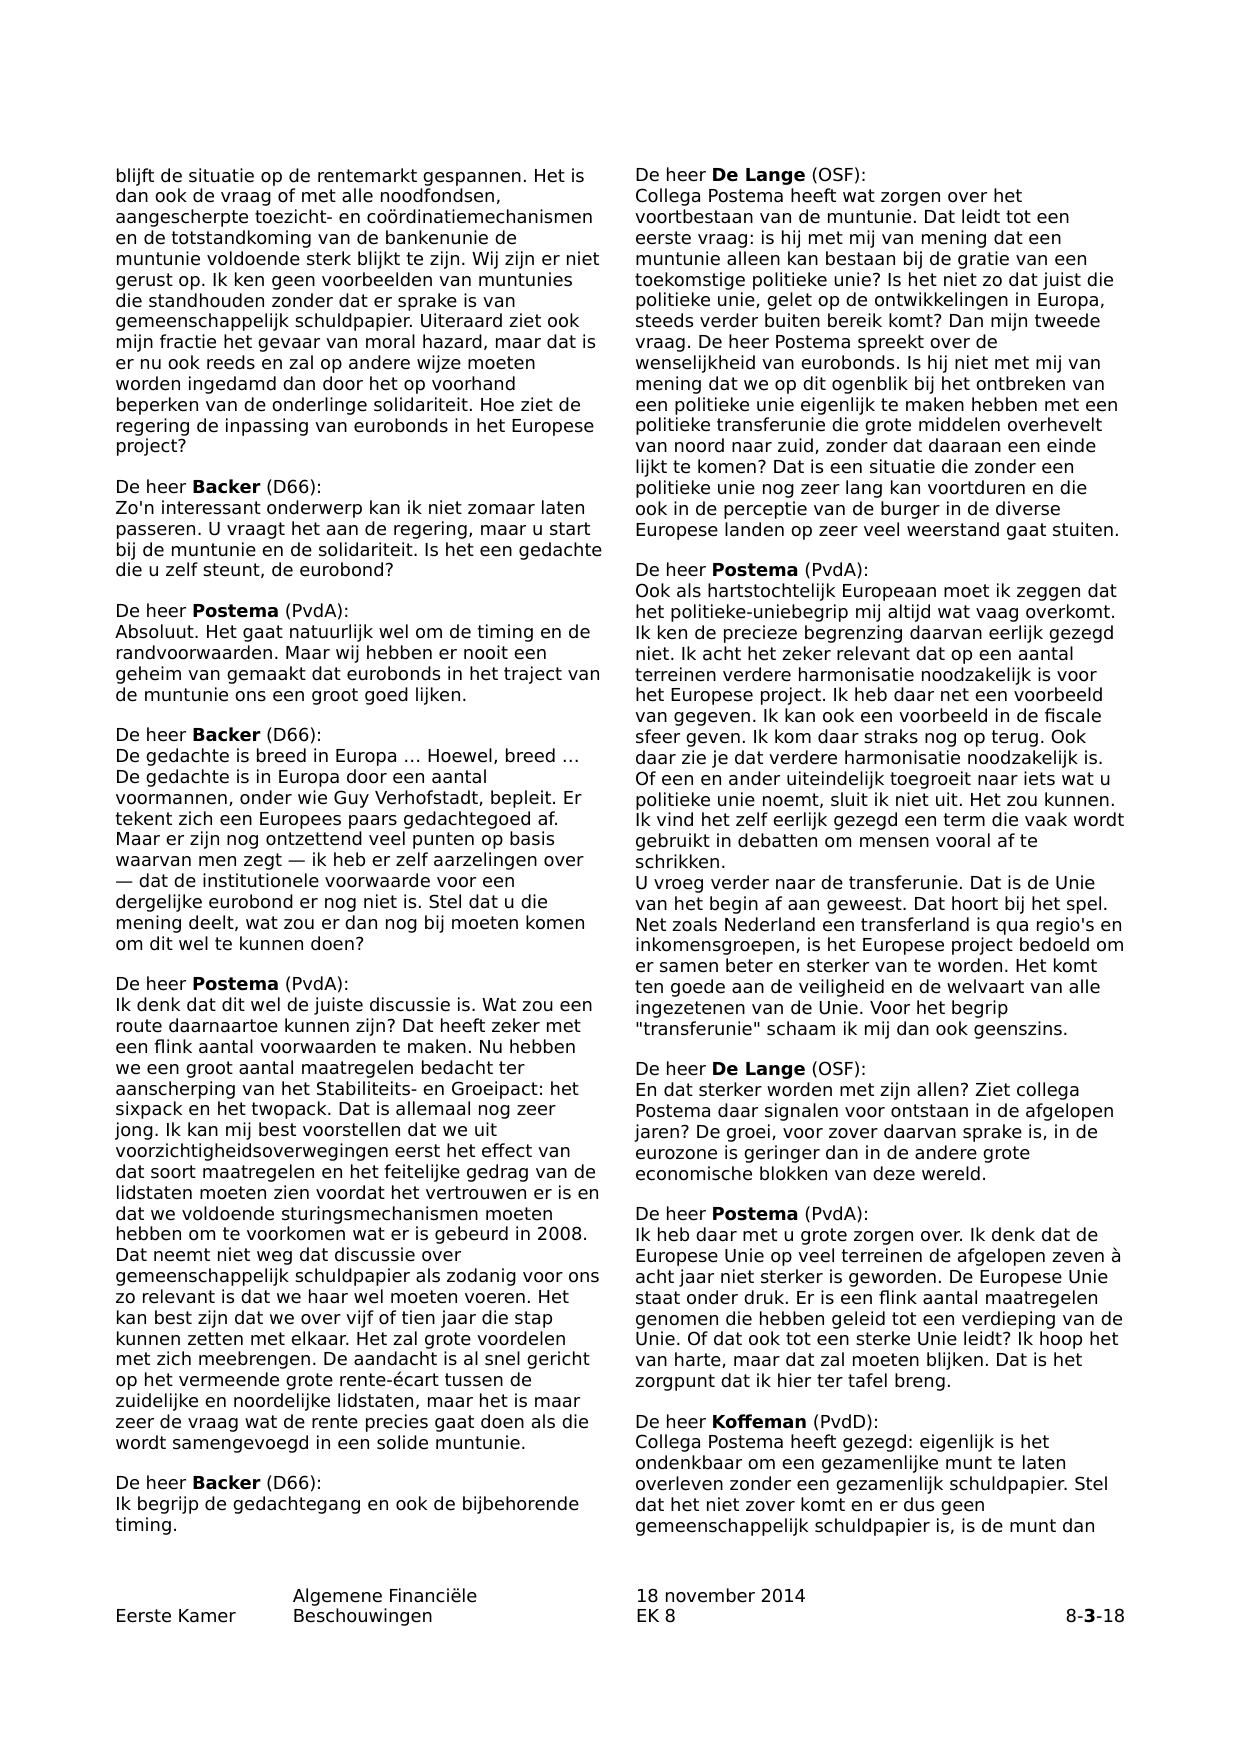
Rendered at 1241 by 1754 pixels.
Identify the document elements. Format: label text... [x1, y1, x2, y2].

text Zo'n interessant onderwerp kan ik niet zomaar laten passeren. U vraagt het aan de regering, maar u start bij de muntunie en de solidariteit. Is het een gedachte die u zelf steunt, de eurobond? [115, 498, 605, 581]
text De heer De Lange (OSF): [635, 165, 1125, 186]
text De heer Backer (D66): [115, 477, 605, 498]
text Ik denk dat dit wel de juiste discussie is. Wat zou een route daarnaartoe kunnen zijn? Dat heeft zeker met een flink aantal voorwaarden te maken. Nu hebben we een groot aantal maatregelen bedacht ter aanscherping van het Stabiliteits- en Groeipact: het sixpack en het twopack. Dat is allemaal nog zeer jong. Ik kan mij best voorstellen dat we uit voorzichtigheidsoverwegingen eerst het effect van dat soort maatregelen en het feitelijke gedrag van de lidstaten moeten zien voordat het vertrouwen er is en dat we voldoende sturingsmechanismen moeten hebben om te voorkomen wat er is gebeurd in 2008. Dat neemt niet weg dat discussie over gemeenschappelijk schuldpapier als zodanig voor ons zo relevant is dat we haar wel moeten voeren. Het kan best zijn dat we over vijf of tien jaar die stap kunnen zetten met elkaar. Het zal grote voordelen met zich meebrengen. De aandacht is al snel gericht op het vermeende grote rente-écart tussen de zuidelijke en noordelijke lidstaten, maar het is maar zeer de vraag wat de rente precies gaat doen als die wordt samengevoegd in een solide muntunie. [115, 995, 605, 1453]
text De heer Postema (PvdA): [635, 560, 1125, 581]
text En dat sterker worden met zijn allen? Ziet collega Postema daar signalen voor ontstaan in de afgelopen jaren? De groei, voor zover daarvan sprake is, in de eurozone is geringer dan in de andere grote economische blokken van deze wereld. [635, 1080, 1125, 1184]
text Collega Postema heeft gezegd: eigenlijk is het ondenkbaar om een gezamenlijke munt te laten overleven zonder een gezamenlijk schuldpapier. Stel dat het niet zover komt en er dus geen gemeenschappelijk schuldpapier is, is de munt dan [635, 1432, 1125, 1536]
text De heer Postema (PvdA): [115, 601, 605, 622]
text Ook als hartstochtelijk Europeaan moet ik zeggen dat het politieke-uniebegrip mij altijd wat vaag overkomt. Ik ken de precieze begrenzing daarvan eerlijk gezegd niet. Ik acht het zeker relevant dat op een aantal terreinen verdere harmonisatie noodzakelijk is voor het Europese project. Ik heb daar net een voorbeeld van gegeven. Ik kan ook een voorbeeld in de fiscale sfeer geven. Ik kom daar straks nog op terug. Ook daar zie je dat verdere harmonisatie noodzakelijk is. Of een en ander uiteindelijk toegroeit naar iets wat u politieke unie noemt, sluit ik niet uit. Het zou kunnen. Ik vind het zelf eerlijk gezegd een term die vaak wordt gebruikt in debatten om mensen vooral af te schrikken. [635, 581, 1125, 873]
text Collega Postema heeft wat zorgen over het voortbestaan van de muntunie. Dat leidt tot een eerste vraag: is hij met mij van mening dat een muntunie alleen kan bestaan bij de gratie van een toekomstige politieke unie? Is het niet zo dat juist die politieke unie, gelet op de ontwikkelingen in Europa, steeds verder buiten bereik komt? Dan mijn tweede vraag. De heer Postema spreekt over de wenselijkheid van eurobonds. Is hij niet met mij van mening dat we op dit ogenblik bij het ontbreken van een politieke unie eigenlijk te maken hebben met een politieke transferunie die grote middelen overhevelt van noord naar zuid, zonder dat daaraan een einde lijkt te komen? Dat is een situatie die zonder een politieke unie nog zeer lang kan voortduren en die ook in de perceptie van de burger in de diverse Europese landen op zeer veel weerstand gaat stuiten. [635, 186, 1125, 540]
text Ik heb daar met u grote zorgen over. Ik denk dat de Europese Unie op veel terreinen de afgelopen zeven à acht jaar niet sterker is geworden. De Europese Unie staat onder druk. Er is een flink aantal maatregelen genomen die hebben geleid tot een verdieping van de Unie. Of dat ook tot een sterke Unie leidt? Ik hoop het van harte, maar dat zal moeten blijken. Dat is het zorgpunt dat ik hier ter tafel breng. [635, 1225, 1125, 1392]
text blijft de situatie op de rentemarkt gespannen. Het is dan ook de vraag of met alle noodfondsen, aangescherpte toezicht- en coördinatiemechanismen en de totstandkoming van de bankenunie de muntunie voldoende sterk blijkt te zijn. Wij zijn er niet gerust op. Ik ken geen voorbeelden van muntunies die standhouden zonder dat er sprake is van gemeenschappelijk schuldpapier. Uiteraard ziet ook mijn fractie het gevaar van moral hazard, maar dat is er nu ook reeds en zal op andere wijze moeten worden ingedamd dan door het op voorhand beperken van de onderlinge solidariteit. Hoe ziet de regering de inpassing van eurobonds in het Europese project? [115, 165, 605, 457]
text De heer Koffeman (PvdD): [635, 1412, 1125, 1432]
text De heer Postema (PvdA): [635, 1204, 1125, 1225]
text De heer De Lange (OSF): [635, 1059, 1125, 1080]
text U vroeg verder naar de transferunie. Dat is de Unie van het begin af aan geweest. Dat hoort bij het spel. Net zoals Nederland een transferland is qua regio's en inkomensgroepen, is het Europese project bedoeld om er samen beter en sterker van te worden. Het komt ten goede aan de veiligheid en de welvaart van alle ingezetenen van de Unie. Voor het begrip "transferunie" schaam ik mij dan ook geenszins. [635, 873, 1125, 1039]
text De heer Backer (D66): [115, 725, 605, 746]
text De heer Backer (D66): [115, 1473, 605, 1494]
text Ik begrijp de gedachtegang en ook de bijbehorende timing. [115, 1494, 605, 1536]
text Absoluut. Het gaat natuurlijk wel om de timing en de randvoorwaarden. Maar wij hebben er nooit een geheim van gemaakt dat eurobonds in het traject van de muntunie ons een groot goed lijken. [115, 622, 605, 705]
text De gedachte is breed in Europa … Hoewel, breed … De gedachte is in Europa door een aantal voormannen, onder wie Guy Verhofstadt, bepleit. Er tekent zich een Europees paars gedachtegoed af. Maar er zijn nog ontzettend veel punten op basis waarvan men zegt — ik heb er zelf aarzelingen over — dat de institutionele voorwaarde voor een dergelijke eurobond er nog niet is. Stel dat u die mening deelt, wat zou er dan nog bij moeten komen om dit wel te kunnen doen? [115, 746, 605, 954]
text De heer Postema (PvdA): [115, 974, 605, 995]
